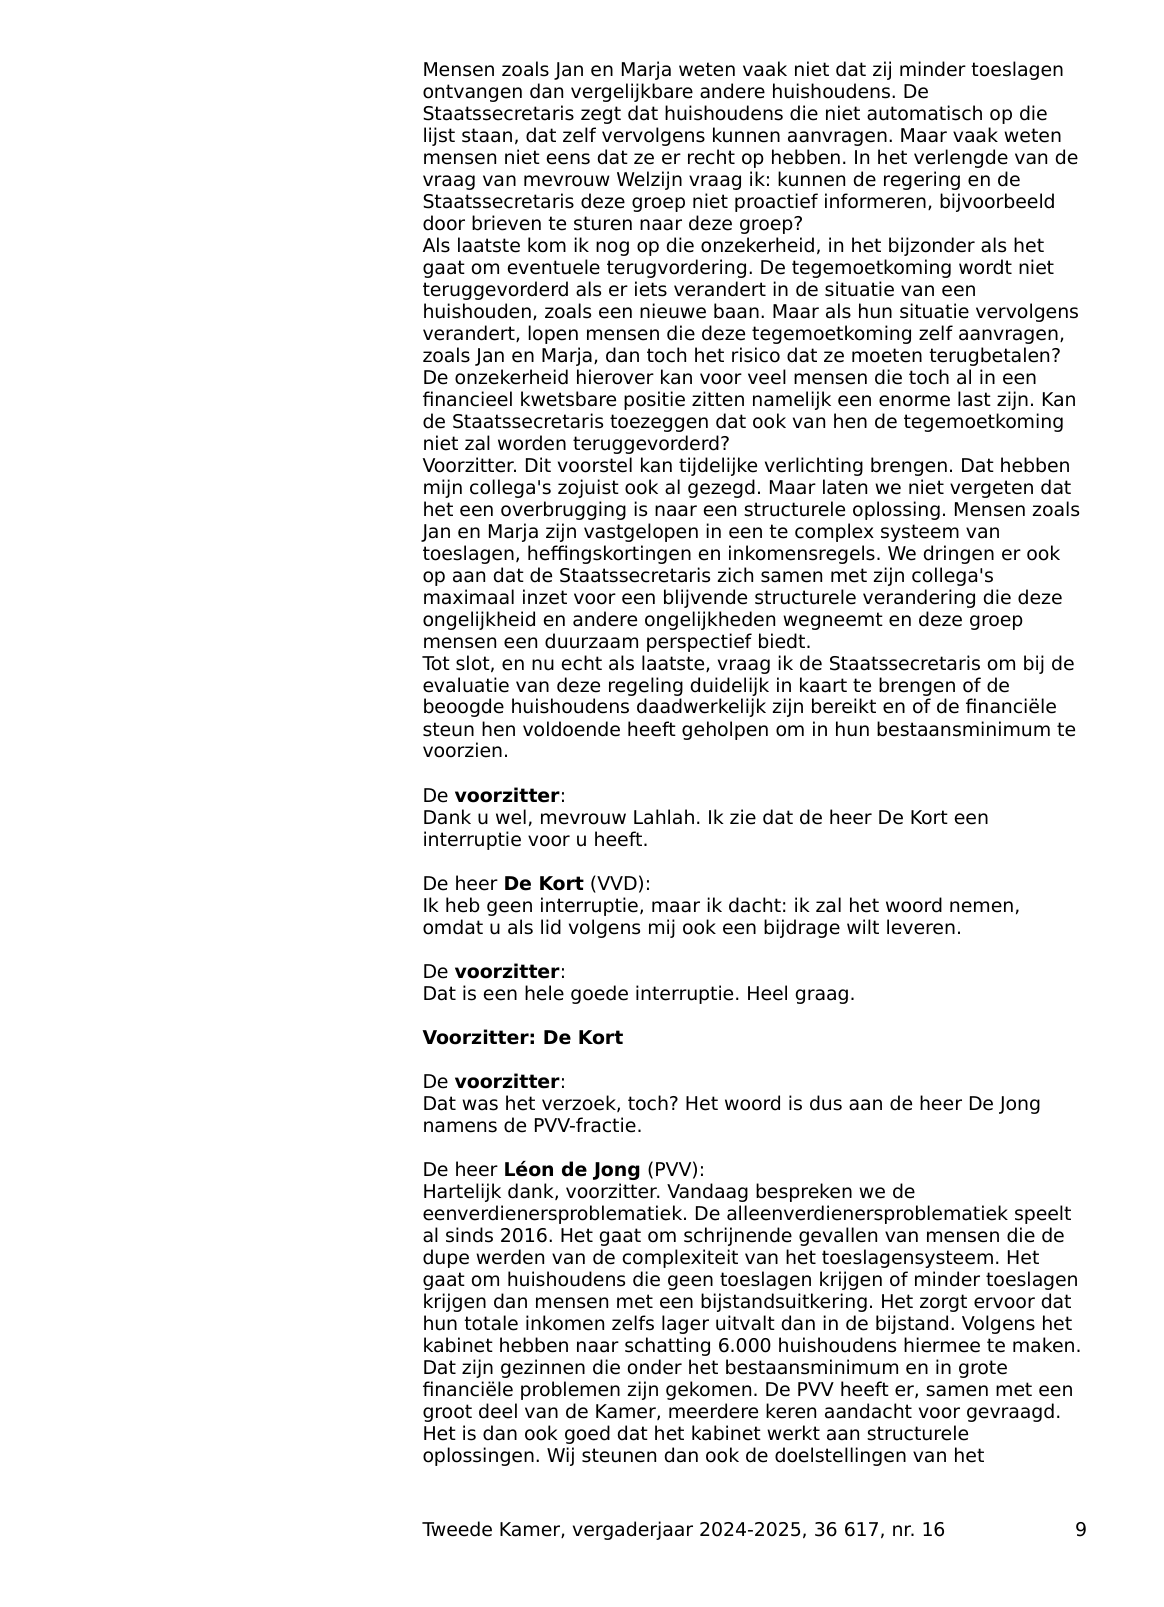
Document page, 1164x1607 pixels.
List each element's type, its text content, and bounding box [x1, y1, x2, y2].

text Dank u wel, mevrouw Lahlah. Ik zie dat de heer De Kort een interruptie voor u heeft. [422, 807, 1087, 851]
text De heer Léon de Jong (PVV): [422, 1159, 1087, 1181]
text Dat was het verzoek, toch? Het woord is dus aan de heer De Jong namens de PVV-fractie. [422, 1093, 1087, 1137]
text Tot slot, en nu echt als laatste, vraag ik de Staatssecretaris om bij de evaluatie van deze regeling duidelijk in kaart te brengen of de beoogde huishoudens daadwerkelijk zijn bereikt en of de financiële steun hen voldoende heeft geholpen om in hun bestaansminimum te voorzien. [422, 652, 1087, 762]
text De heer De Kort (VVD): [422, 873, 1087, 895]
text Voorzitter. Dit voorstel kan tijdelijke verlichting brengen. Dat hebben mijn collega's zojuist ook al gezegd. Maar laten we niet vergeten dat het een overbrugging is naar een structurele oplossing. Mensen zoals Jan en Marja zijn vastgelopen in een te complex systeem van toeslagen, heffingskortingen en inkomensregels. We dringen er ook op aan dat de Staatssecretaris zich samen met zijn collega's maximaal inzet voor een blijvende structurele verandering die deze ongelijkheid en andere ongelijkheden wegneemt en deze groep mensen een duurzaam perspectief biedt. [422, 455, 1087, 652]
text De voorzitter: [422, 784, 1087, 807]
text Dat is een hele goede interruptie. Heel graag. [422, 983, 1087, 1005]
text De voorzitter: [422, 961, 1087, 983]
text De voorzitter: [422, 1071, 1087, 1093]
text Mensen zoals Jan en Marja weten vaak niet dat zij minder toeslagen ontvangen dan vergelijkbare andere huishoudens. De Staatssecretaris zegt dat huishoudens die niet automatisch op die lijst staan, dat zelf vervolgens kunnen aanvragen. Maar vaak weten mensen niet eens dat ze er recht op hebben. In het verlengde van de vraag van mevrouw Welzijn vraag ik: kunnen de regering en de Staatssecretaris deze groep niet proactief informeren, bijvoorbeeld door brieven te sturen naar deze groep? [422, 59, 1087, 235]
text Hartelijk dank, voorzitter. Vandaag bespreken we de eenverdienersproblematiek. De alleenverdienersproblematiek speelt al sinds 2016. Het gaat om schrijnende gevallen van mensen die de dupe werden van de complexiteit van het toeslagensysteem. Het gaat om huishoudens die geen toeslagen krijgen of minder toeslagen krijgen dan mensen met een bijstandsuitkering. Het zorgt ervoor dat hun totale inkomen zelfs lager uitvalt dan in de bijstand. Volgens het kabinet hebben naar schatting 6.000 huishoudens hiermee te maken. Dat zijn gezinnen die onder het bestaansminimum en in grote financiële problemen zijn gekomen. De PVV heeft er, samen met een groot deel van de Kamer, meerdere keren aandacht voor gevraagd. Het is dan ook goed dat het kabinet werkt aan structurele oplossingen. Wij steunen dan ook de doelstellingen van het [422, 1181, 1087, 1467]
subtitle Voorzitter: De Kort [422, 1027, 1087, 1049]
text Ik heb geen interruptie, maar ik dacht: ik zal het woord nemen, omdat u als lid volgens mij ook een bijdrage wilt leveren. [422, 895, 1087, 939]
text Als laatste kom ik nog op die onzekerheid, in het bijzonder als het gaat om eventuele terugvordering. De tegemoetkoming wordt niet teruggevorderd als er iets verandert in de situatie van een huishouden, zoals een nieuwe baan. Maar als hun situatie vervolgens verandert, lopen mensen die deze tegemoetkoming zelf aanvragen, zoals Jan en Marja, dan toch het risico dat ze moeten terugbetalen? De onzekerheid hierover kan voor veel mensen die toch al in een financieel kwetsbare positie zitten namelijk een enorme last zijn. Kan de Staatssecretaris toezeggen dat ook van hen de tegemoetkoming niet zal worden teruggevorderd? [422, 235, 1087, 455]
